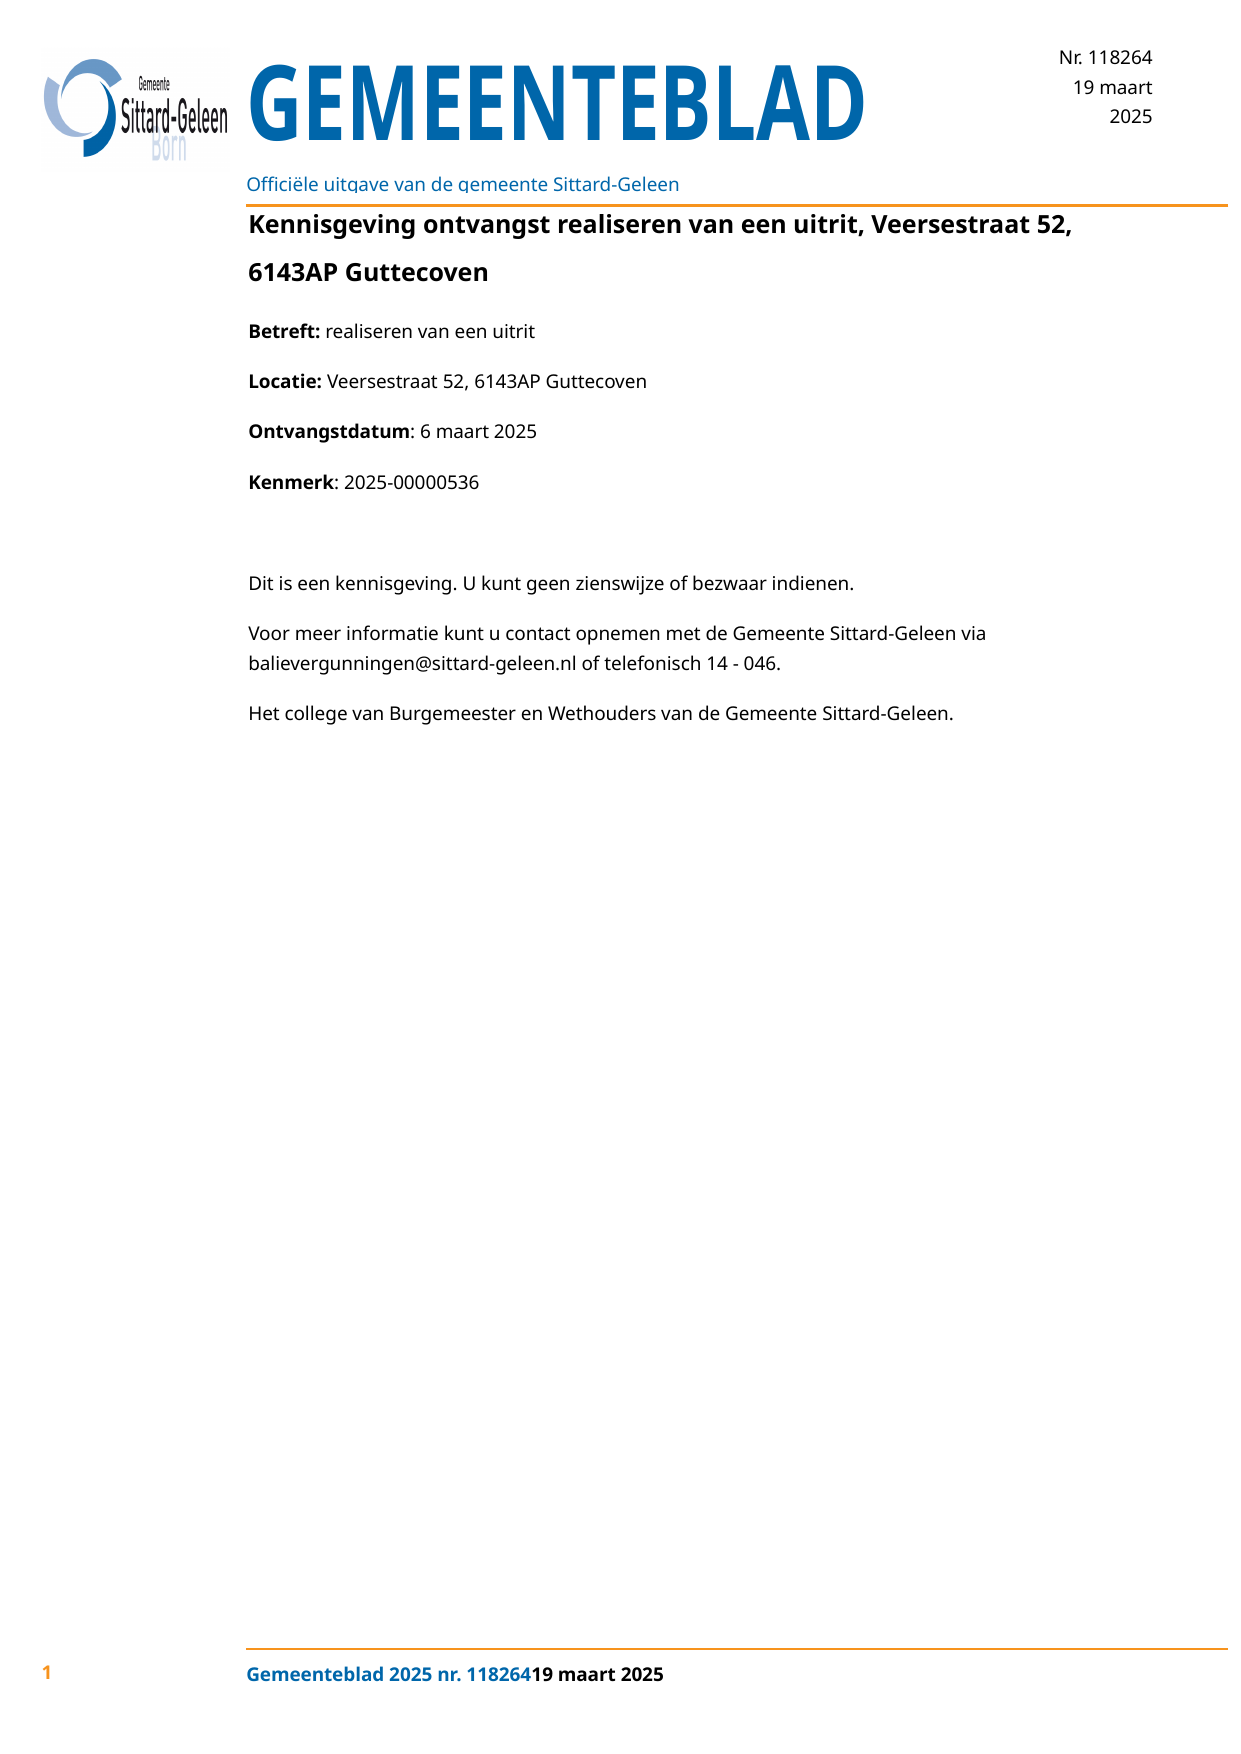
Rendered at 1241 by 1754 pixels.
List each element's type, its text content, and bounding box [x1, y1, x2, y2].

text Het college van Burgemeester en Wethouders van de Gemeente Sittard-Geleen. [248, 700, 1152, 726]
text Kenmerk: 2025-00000536 [248, 469, 1152, 495]
picture [41, 47, 231, 172]
text Voor meer informatie kunt u contact opnemen met de Gemeente Sittard-Geleen via balievergunningen@sittard-geleen.nl of telefonisch 14 - 046. [248, 620, 1152, 676]
text Locatie: Veersestraat 52, 6143AP Guttecoven [248, 368, 1152, 394]
text Dit is een kennisgeving. U kunt geen zienswijze of bezwaar indienen. [248, 570, 1152, 596]
text Ontvangstdatum: 6 maart 2025 [248, 419, 1152, 444]
text Kennisgeving ontvangst realiseren van een uitrit, Veersestraat 52, 6143AP Guttecoven [248, 207, 1152, 288]
text Betreft: realiseren van een uitrit [248, 318, 1152, 344]
